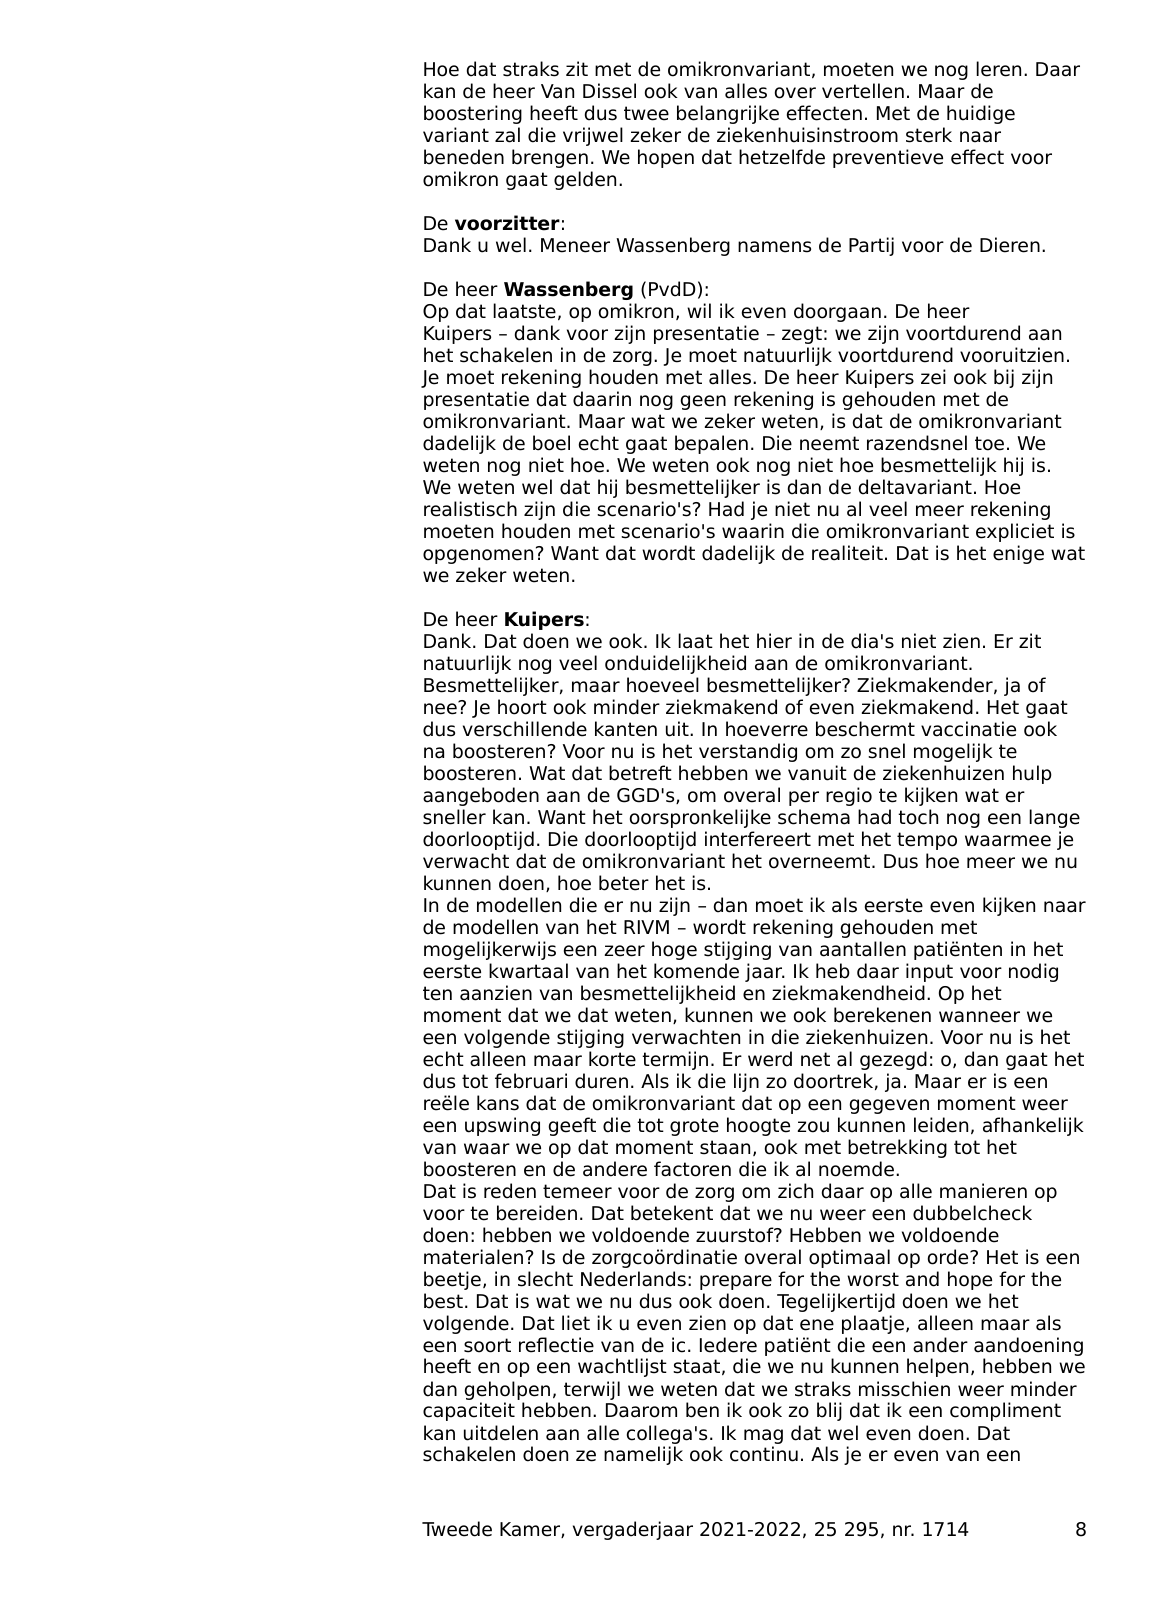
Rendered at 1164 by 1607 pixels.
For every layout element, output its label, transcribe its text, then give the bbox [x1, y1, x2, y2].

text Op dat laatste, op omikron, wil ik even doorgaan. De heer Kuipers – dank voor zijn presentatie – zegt: we zijn voortdurend aan het schakelen in de zorg. Je moet natuurlijk voortdurend vooruitzien. Je moet rekening houden met alles. De heer Kuipers zei ook bij zijn presentatie dat daarin nog geen rekening is gehouden met de omikronvariant. Maar wat we zeker weten, is dat de omikronvariant dadelijk de boel echt gaat bepalen. Die neemt razendsnel toe. We weten nog niet hoe. We weten ook nog niet hoe besmettelijk hij is. We weten wel dat hij besmettelijker is dan de deltavariant. Hoe realistisch zijn die scenario's? Had je niet nu al veel meer rekening moeten houden met scenario's waarin die omikronvariant expliciet is opgenomen? Want dat wordt dadelijk de realiteit. Dat is het enige wat we zeker weten. [422, 301, 1087, 587]
text De voorzitter: [422, 213, 1087, 235]
text Dat is reden temeer voor de zorg om zich daar op alle manieren op voor te bereiden. Dat betekent dat we nu weer een dubbelcheck doen: hebben we voldoende zuurstof? Hebben we voldoende materialen? Is de zorgcoördinatie overal optimaal op orde? Het is een beetje, in slecht Nederlands: prepare for the worst and hope for the best. Dat is wat we nu dus ook doen. Tegelijkertijd doen we het volgende. Dat liet ik u even zien op dat ene plaatje, alleen maar als een soort reflectie van de ic. Iedere patiënt die een ander aandoening heeft en op een wachtlijst staat, die we nu kunnen helpen, hebben we dan geholpen, terwijl we weten dat we straks misschien weer minder capaciteit hebben. Daarom ben ik ook zo blij dat ik een compliment kan uitdelen aan alle collega's. Ik mag dat wel even doen. Dat schakelen doen ze namelijk ook continu. Als je er even van een [422, 1181, 1087, 1466]
text Dank. Dat doen we ook. Ik laat het hier in de dia's niet zien. Er zit natuurlijk nog veel onduidelijkheid aan de omikronvariant. Besmettelijker, maar hoeveel besmettelijker? Ziekmakender, ja of nee? Je hoort ook minder ziekmakend of even ziekmakend. Het gaat dus verschillende kanten uit. In hoeverre beschermt vaccinatie ook na boosteren? Voor nu is het verstandig om zo snel mogelijk te boosteren. Wat dat betreft hebben we vanuit de ziekenhuizen hulp aangeboden aan de GGD's, om overal per regio te kijken wat er sneller kan. Want het oorspronkelijke schema had toch nog een lange doorlooptijd. Die doorlooptijd interfereert met het tempo waarmee je verwacht dat de omikronvariant het overneemt. Dus hoe meer we nu kunnen doen, hoe beter het is. [422, 631, 1087, 895]
text Hoe dat straks zit met de omikronvariant, moeten we nog leren. Daar kan de heer Van Dissel ook van alles over vertellen. Maar de boostering heeft dus twee belangrijke effecten. Met de huidige variant zal die vrijwel zeker de ziekenhuisinstroom sterk naar beneden brengen. We hopen dat hetzelfde preventieve effect voor omikron gaat gelden. [422, 59, 1087, 191]
text De heer Kuipers: [422, 609, 1087, 631]
text De heer Wassenberg (PvdD): [422, 279, 1087, 301]
text In de modellen die er nu zijn – dan moet ik als eerste even kijken naar de modellen van het RIVM – wordt rekening gehouden met mogelijkerwijs een zeer hoge stijging van aantallen patiënten in het eerste kwartaal van het komende jaar. Ik heb daar input voor nodig ten aanzien van besmettelijkheid en ziekmakendheid. Op het moment dat we dat weten, kunnen we ook berekenen wanneer we een volgende stijging verwachten in die ziekenhuizen. Voor nu is het echt alleen maar korte termijn. Er werd net al gezegd: o, dan gaat het dus tot februari duren. Als ik die lijn zo doortrek, ja. Maar er is een reële kans dat de omikronvariant dat op een gegeven moment weer een upswing geeft die tot grote hoogte zou kunnen leiden, afhankelijk van waar we op dat moment staan, ook met betrekking tot het boosteren en de andere factoren die ik al noemde. [422, 895, 1087, 1181]
text Dank u wel. Meneer Wassenberg namens de Partij voor de Dieren. [422, 235, 1087, 257]
